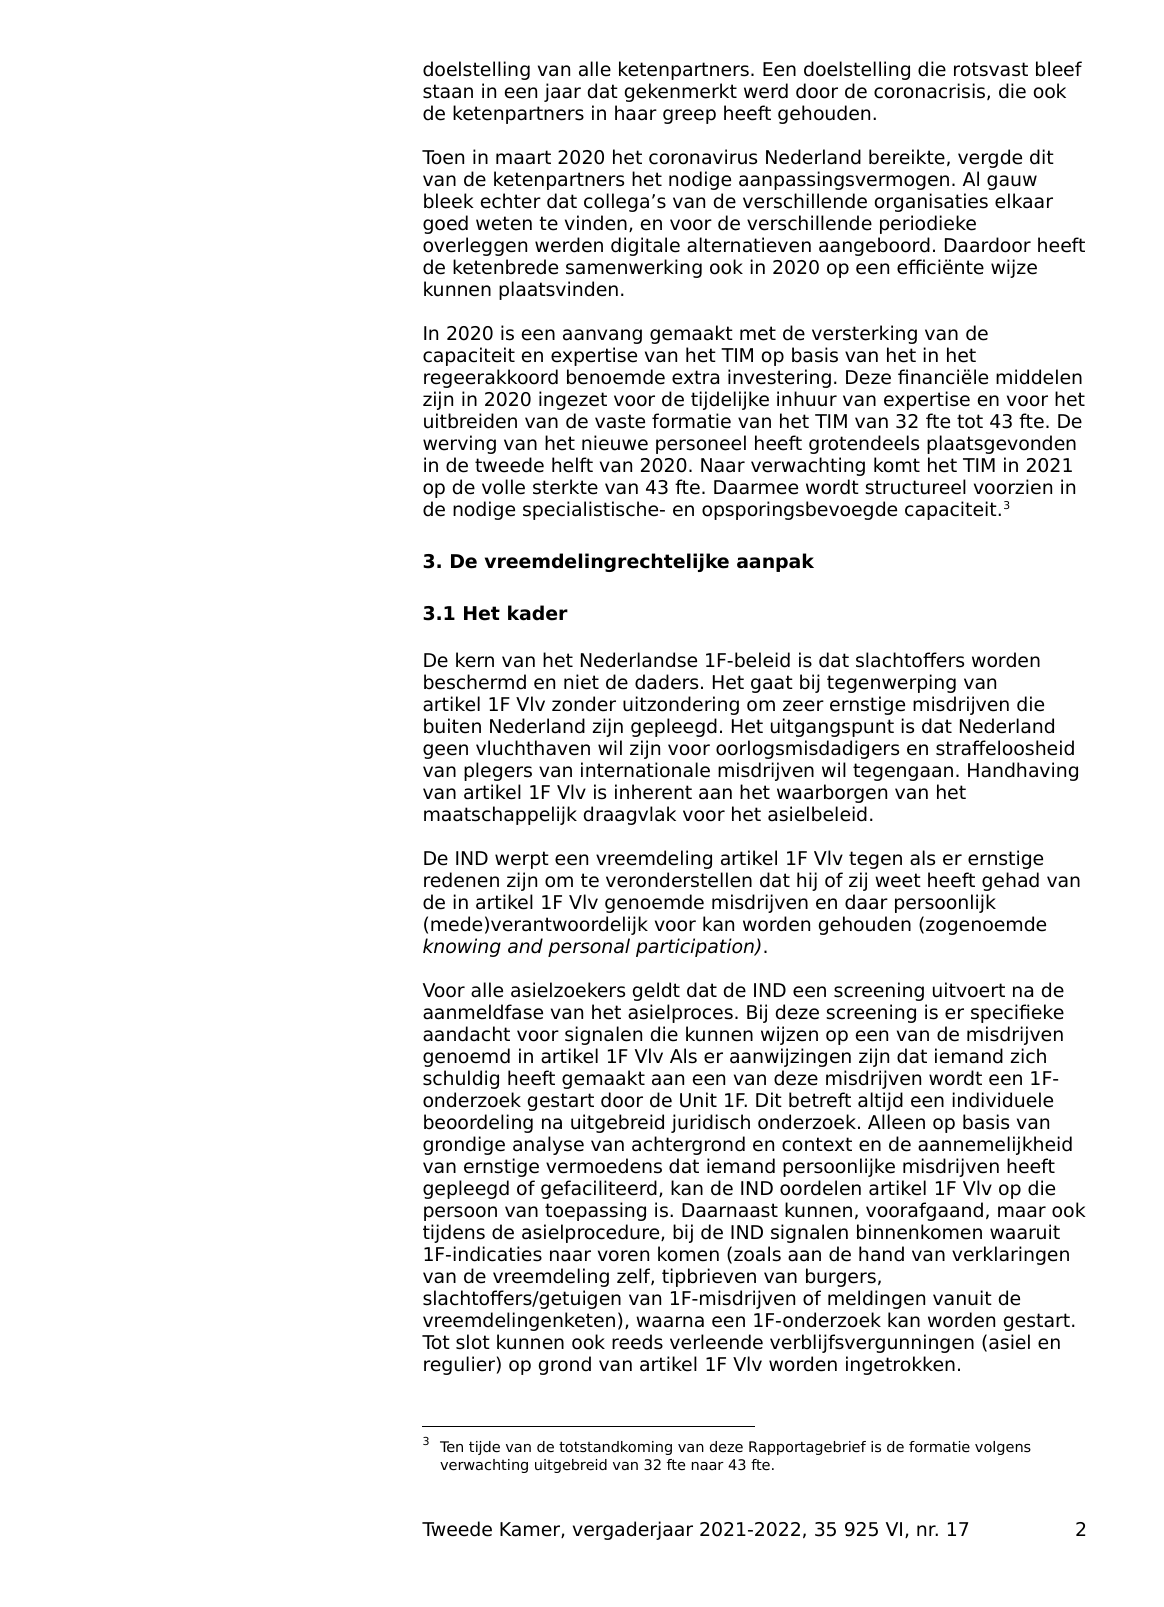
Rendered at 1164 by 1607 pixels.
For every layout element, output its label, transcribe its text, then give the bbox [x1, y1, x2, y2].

text In 2020 is een aanvang gemaakt met de versterking van de capaciteit en expertise van het TIM op basis van het in het regeerakkoord benoemde extra investering. Deze financiële middelen zijn in 2020 ingezet voor de tijdelijke inhuur van expertise en voor het uitbreiden van de vaste formatie van het TIM van 32 fte tot 43 fte. De werving van het nieuwe personeel heeft grotendeels plaatsgevonden in de tweede helft van 2020. Naar verwachting komt het TIM in 2021 op de volle sterkte van 43 fte. Daarmee wordt structureel voorzien in de nodige specialistische- en opsporingsbevoegde capaciteit. [422, 323, 1087, 521]
text De IND werpt een vreemdeling artikel 1F Vlv tegen als er ernstige redenen zijn om te veronderstellen dat hij of zij weet heeft gehad van de in artikel 1F Vlv genoemde misdrijven en daar persoonlijk (mede)verantwoordelijk voor kan worden gehouden (zogenoemde knowing and personal participation). [422, 848, 1087, 958]
text Toen in maart 2020 het coronavirus Nederland bereikte, vergde dit van de ketenpartners het nodige aanpassingsvermogen. Al gauw bleek echter dat collega’s van de verschillende organisaties elkaar goed weten te vinden, en voor de verschillende periodieke overleggen werden digitale alternatieven aangeboord. Daardoor heeft de ketenbrede samenwerking ook in 2020 op een efficiënte wijze kunnen plaatsvinden. [422, 147, 1087, 301]
text Ten tijde van de totstandkoming van deze Rapportagebrief is de formatie volgens verwachting uitgebreid van 32 fte naar 43 fte. [422, 1435, 1087, 1474]
text Voor alle asielzoekers geldt dat de IND een screening uitvoert na de aanmeldfase van het asielproces. Bij deze screening is er specifieke aandacht voor signalen die kunnen wijzen op een van de misdrijven genoemd in artikel 1F Vlv Als er aanwijzingen zijn dat iemand zich schuldig heeft gemaakt aan een van deze misdrijven wordt een 1F-onderzoek gestart door de Unit 1F. Dit betreft altijd een individuele beoordeling na uitgebreid juridisch onderzoek. Alleen op basis van grondige analyse van achtergrond en context en de aannemelijkheid van ernstige vermoedens dat iemand persoonlijke misdrijven heeft gepleegd of gefaciliteerd, kan de IND oordelen artikel 1F Vlv op die persoon van toepassing is. Daarnaast kunnen, voorafgaand, maar ook tijdens de asielprocedure, bij de IND signalen binnenkomen waaruit 1F-indicaties naar voren komen (zoals aan de hand van verklaringen van de vreemdeling zelf, tipbrieven van burgers, slachtoffers/getuigen van 1F-misdrijven of meldingen vanuit de vreemdelingenketen), waarna een 1F-onderzoek kan worden gestart. Tot slot kunnen ook reeds verleende verblijfsvergunningen (asiel en regulier) op grond van artikel 1F Vlv worden ingetrokken. [422, 980, 1087, 1376]
subtitle 3.1 Het kader [422, 603, 1087, 625]
text De kern van het Nederlandse 1F-beleid is dat slachtoffers worden beschermd en niet de daders. Het gaat bij tegenwerping van artikel 1F Vlv zonder uitzondering om zeer ernstige misdrijven die buiten Nederland zijn gepleegd. Het uitgangspunt is dat Nederland geen vluchthaven wil zijn voor oorlogsmisdadigers en straffeloosheid van plegers van internationale misdrijven wil tegengaan. Handhaving van artikel 1F Vlv is inherent aan het waarborgen van het maatschappelijk draagvlak voor het asielbeleid. [422, 650, 1087, 826]
text doelstelling van alle ketenpartners. Een doelstelling die rotsvast bleef staan in een jaar dat gekenmerkt werd door de coronacrisis, die ook de ketenpartners in haar greep heeft gehouden. [422, 59, 1087, 125]
subtitle 3. De vreemdelingrechtelijke aanpak [422, 551, 1087, 573]
